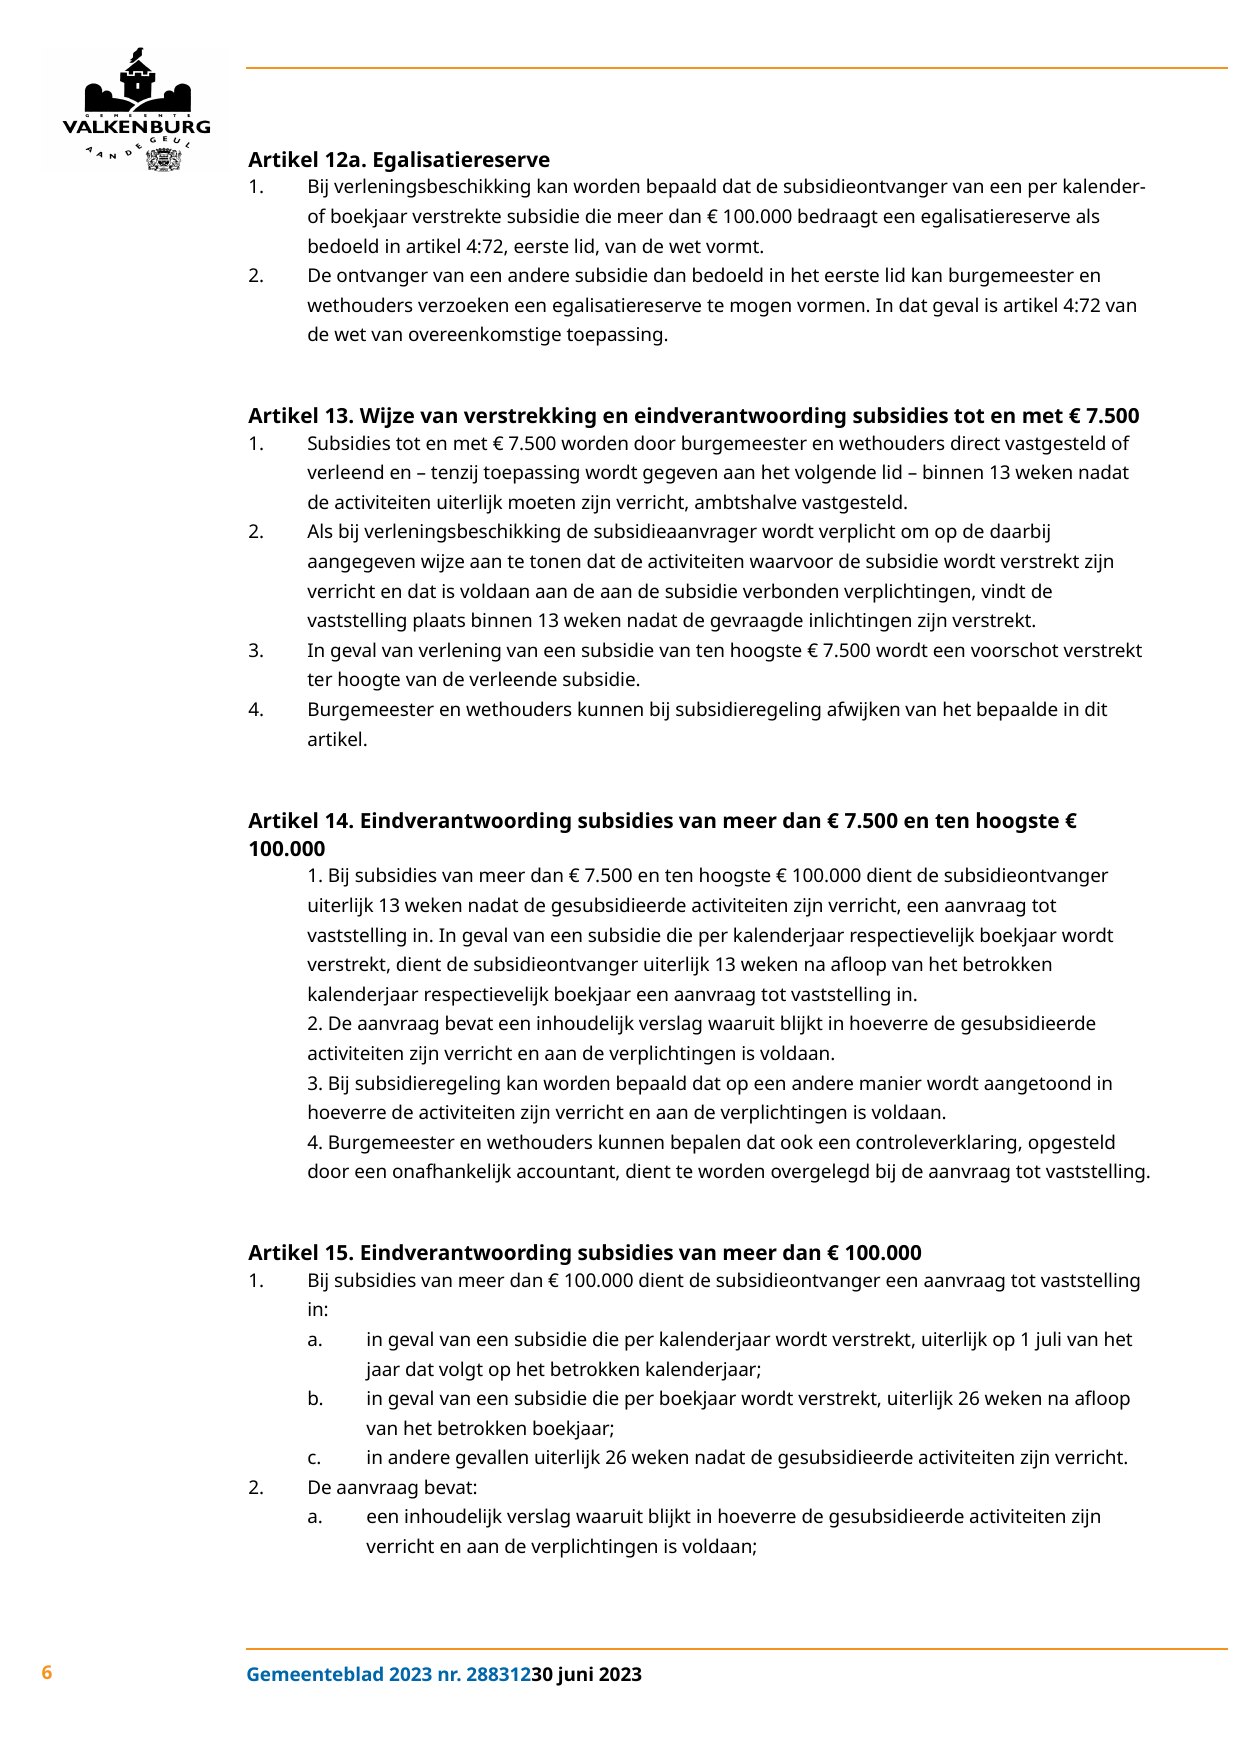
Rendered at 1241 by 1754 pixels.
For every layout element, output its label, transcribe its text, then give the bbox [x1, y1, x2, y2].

list In geval van verlening van een subsidie van ten hoogste € 7.500 wordt een voorschot verstrekt ter hoogte van de verleende subsidie. [248, 637, 1152, 692]
list in geval van een subsidie die per kalenderjaar wordt verstrekt, uiterlijk op 1 juli van het jaar dat volgt op het betrokken kalenderjaar; [307, 1326, 1152, 1381]
list 4. Burgemeester en wethouders kunnen bepalen dat ook een controleverklaring, opgesteld door een onafhankelijk accountant, dient te worden overgelegd bij de aanvraag tot vaststelling. [248, 1129, 1152, 1184]
list Subsidies tot en met € 7.500 worden door burgemeester en wethouders direct vastgesteld of verleend en – tenzij toepassing wordt gegeven aan het volgende lid – binnen 13 weken nadat de activiteiten uiterlijk moeten zijn verricht, ambtshalve vastgesteld. [248, 430, 1152, 515]
list in geval van een subsidie die per boekjaar wordt verstrekt, uiterlijk 26 weken na afloop van het betrokken boekjaar; [307, 1385, 1152, 1441]
list Als bij verleningsbeschikking de subsidieaanvrager wordt verplicht om op de daarbij aangegeven wijze aan te tonen dat de activiteiten waarvoor de subsidie wordt verstrekt zijn verricht en dat is voldaan aan de aan de subsidie verbonden verplichtingen, vindt de vaststelling plaats binnen 13 weken nadat de gevraagde inlichtingen zijn verstrekt. [248, 519, 1152, 633]
text Artikel 14. Eindverantwoording subsidies van meer dan € 7.500 en ten hoogste € 100.000 [248, 806, 1152, 863]
list Bij subsidies van meer dan € 100.000 dient de subsidieontvanger een aanvraag tot vaststelling in: [248, 1267, 1152, 1322]
picture [41, 47, 231, 172]
list Bij verleningsbeschikking kan worden bepaald dat de subsidieontvanger van een per kalender- of boekjaar verstrekte subsidie die meer dan € 100.000 bedraagt een egalisatiereserve als bedoeld in artikel 4:72, eerste lid, van de wet vormt. [248, 174, 1152, 258]
list in andere gevallen uiterlijk 26 weken nadat de gesubsidieerde activiteiten zijn verricht. [307, 1444, 1152, 1470]
text Artikel 12a. Egalisatiereserve [248, 145, 1152, 174]
list 3. Bij subsidieregeling kan worden bepaald dat op een andere manier wordt aangetoond in hoeverre de activiteiten zijn verricht en aan de verplichtingen is voldaan. [248, 1070, 1152, 1125]
list 1. Bij subsidies van meer dan € 7.500 en ten hoogste € 100.000 dient de subsidieontvanger uiterlijk 13 weken nadat de gesubsidieerde activiteiten zijn verricht, een aanvraag tot vaststelling in. In geval van een subsidie die per kalenderjaar respectievelijk boekjaar wordt verstrekt, dient de subsidieontvanger uiterlijk 13 weken na afloop van het betrokken kalenderjaar respectievelijk boekjaar een aanvraag tot vaststelling in. [248, 863, 1152, 1007]
list 2. De aanvraag bevat een inhoudelijk verslag waaruit blijkt in hoeverre de gesubsidieerde activiteiten zijn verricht en aan de verplichtingen is voldaan. [248, 1011, 1152, 1066]
list De ontvanger van een andere subsidie dan bedoeld in het eerste lid kan burgemeester en wethouders verzoeken een egalisatiereserve te mogen vormen. In dat geval is artikel 4:72 van de wet van overeenkomstige toepassing. [248, 262, 1152, 347]
text Artikel 15. Eindverantwoording subsidies van meer dan € 100.000 [248, 1238, 1152, 1267]
list Burgemeester en wethouders kunnen bij subsidieregeling afwijken van het bepaalde in dit artikel. [248, 696, 1152, 752]
text Artikel 13. Wijze van verstrekking en eindverantwoording subsidies tot en met € 7.500 [248, 402, 1152, 430]
list een inhoudelijk verslag waaruit blijkt in hoeverre de gesubsidieerde activiteiten zijn verricht en aan de verplichtingen is voldaan; [307, 1504, 1152, 1559]
list De aanvraag bevat: [248, 1474, 1152, 1500]
